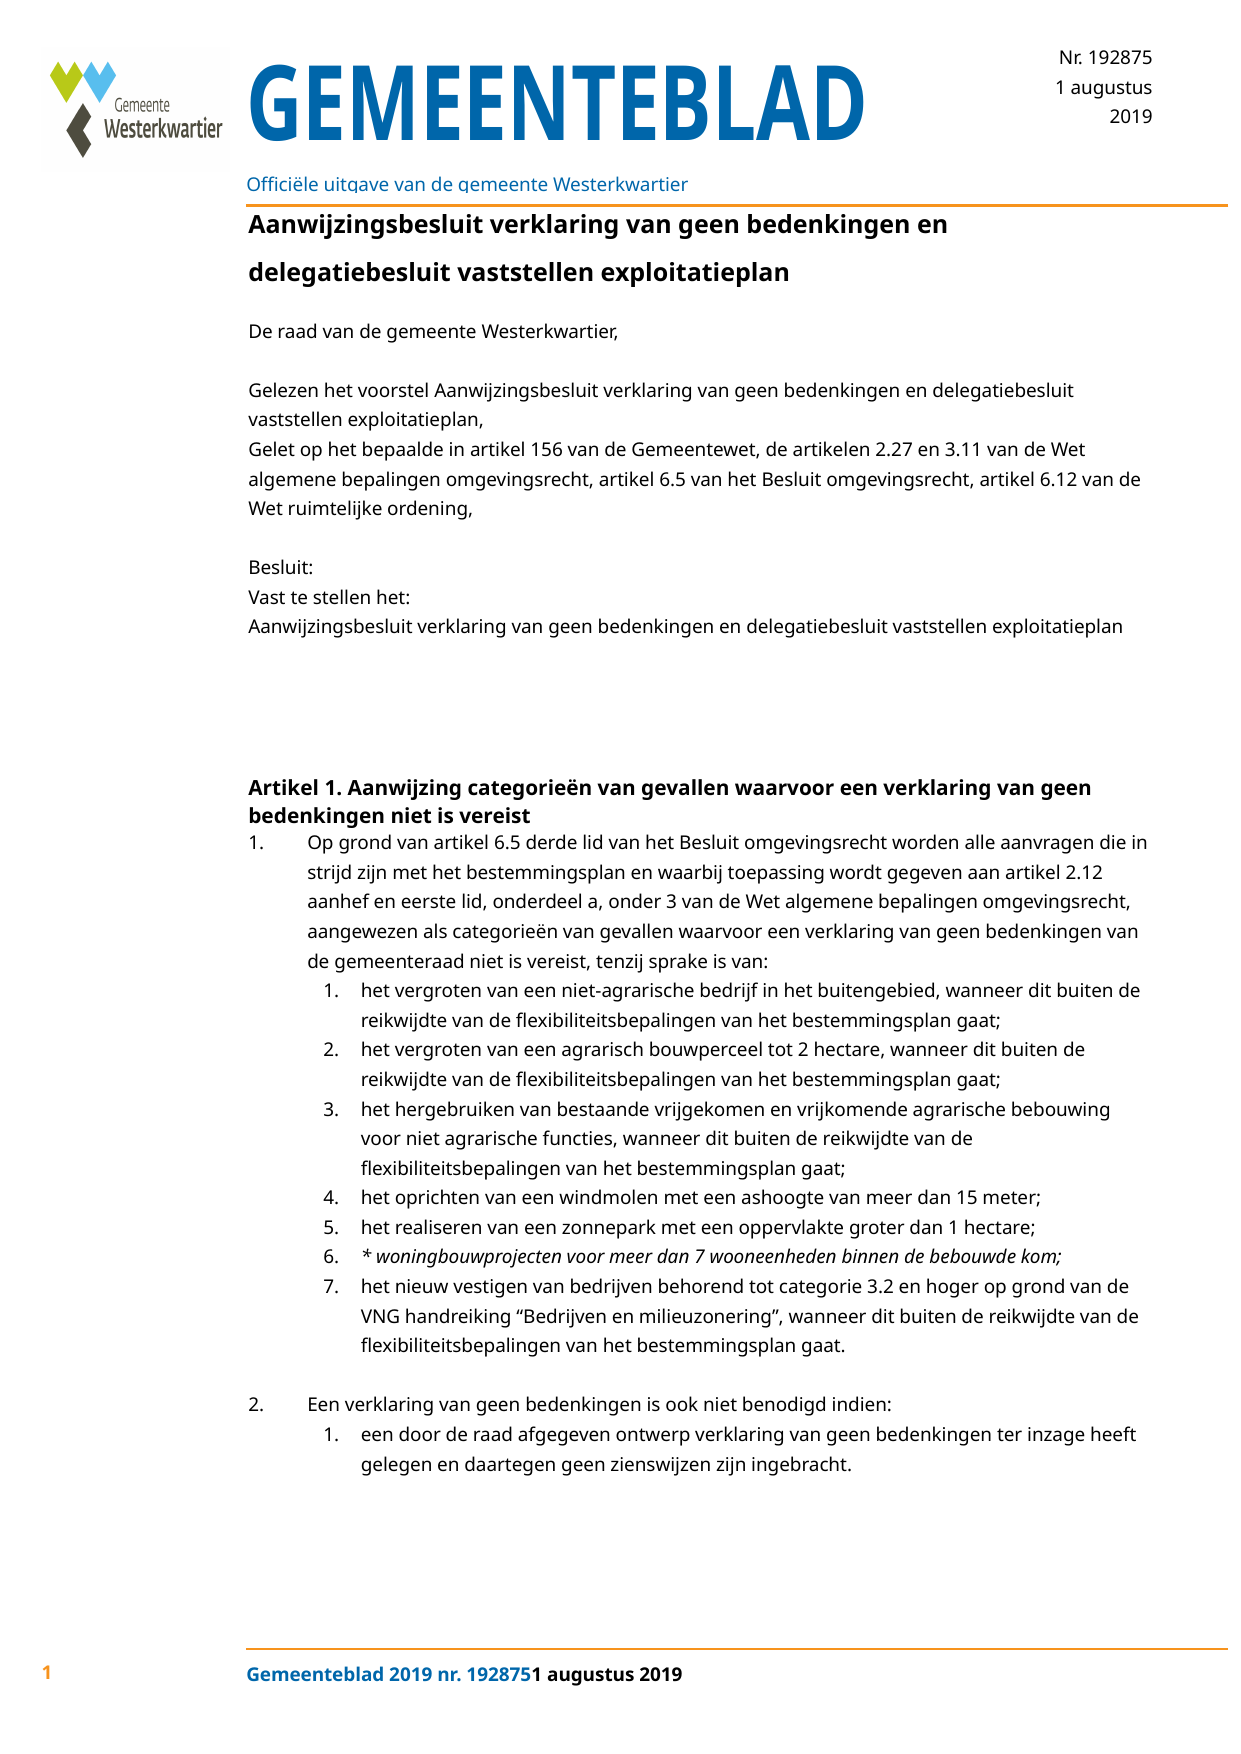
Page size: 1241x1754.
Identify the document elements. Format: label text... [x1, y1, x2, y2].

text De raad van de gemeente Westerkwartier, [248, 318, 1152, 344]
text Gelezen het voorstel Aanwijzingsbesluit verklaring van geen bedenkingen en delegatiebesluit vaststellen exploitatieplan, [248, 377, 1152, 432]
list een door de raad afgegeven ontwerp verklaring van geen bedenkingen ter inzage heeft gelegen en daartegen geen zienswijzen zijn ingebracht. [323, 1421, 1152, 1476]
list het oprichten van een windmolen met een ashoogte van meer dan 15 meter; [323, 1184, 1152, 1210]
list het realiseren van een zonnepark met een oppervlakte groter dan 1 hectare; [323, 1214, 1152, 1240]
text Aanwijzingsbesluit verklaring van geen bedenkingen en delegatiebesluit vaststellen exploitatieplan [248, 207, 1152, 288]
text Besluit: [248, 554, 1152, 580]
list het nieuw vestigen van bedrijven behorend tot categorie 3.2 en hoger op grond van de VNG handreiking “Bedrijven en milieuzonering”, wanneer dit buiten de reikwijdte van de flexibiliteitsbepalingen van het bestemmingsplan gaat. [323, 1273, 1152, 1358]
text Artikel 1. Aanwijzing categorieën van gevallen waarvoor een verklaring van geen bedenkingen niet is vereist [248, 773, 1152, 829]
text Vast te stellen het: [248, 584, 1152, 610]
list * woningbouwprojecten voor meer dan 7 wooneenheden binnen de bebouwde kom; [323, 1244, 1152, 1269]
list het hergebruiken van bestaande vrijgekomen en vrijkomende agrarische bebouwing voor niet agrarische functies, wanneer dit buiten de reikwijdte van de flexibiliteitsbepalingen van het bestemmingsplan gaat; [323, 1096, 1152, 1181]
text Aanwijzingsbesluit verklaring van geen bedenkingen en delegatiebesluit vaststellen exploitatieplan [248, 614, 1152, 639]
list het vergroten van een agrarisch bouwperceel tot 2 hectare, wanneer dit buiten de reikwijdte van de flexibiliteitsbepalingen van het bestemmingsplan gaat; [323, 1037, 1152, 1092]
text Gelet op het bepaalde in artikel 156 van de Gemeentewet, de artikelen 2.27 en 3.11 van de Wet algemene bepalingen omgevingsrecht, artikel 6.5 van het Besluit omgevingsrecht, artikel 6.12 van de Wet ruimtelijke ordening, [248, 436, 1152, 521]
list het vergroten van een niet-agrarische bedrijf in het buitengebied, wanneer dit buiten de reikwijdte van de flexibiliteitsbepalingen van het bestemmingsplan gaat; [323, 977, 1152, 1033]
list Een verklaring van geen bedenkingen is ook niet benodigd indien: [248, 1392, 1152, 1417]
list Op grond van artikel 6.5 derde lid van het Besluit omgevingsrecht worden alle aanvragen die in strijd zijn met het bestemmingsplan en waarbij toepassing wordt gegeven aan artikel 2.12 aanhef en eerste lid, onderdeel a, onder 3 van de Wet algemene bepalingen omgevingsrecht, aangewezen als categorieën van gevallen waarvoor een verklaring van geen bedenkingen van de gemeenteraad niet is vereist, tenzij sprake is van: [248, 829, 1152, 973]
picture [41, 47, 231, 172]
